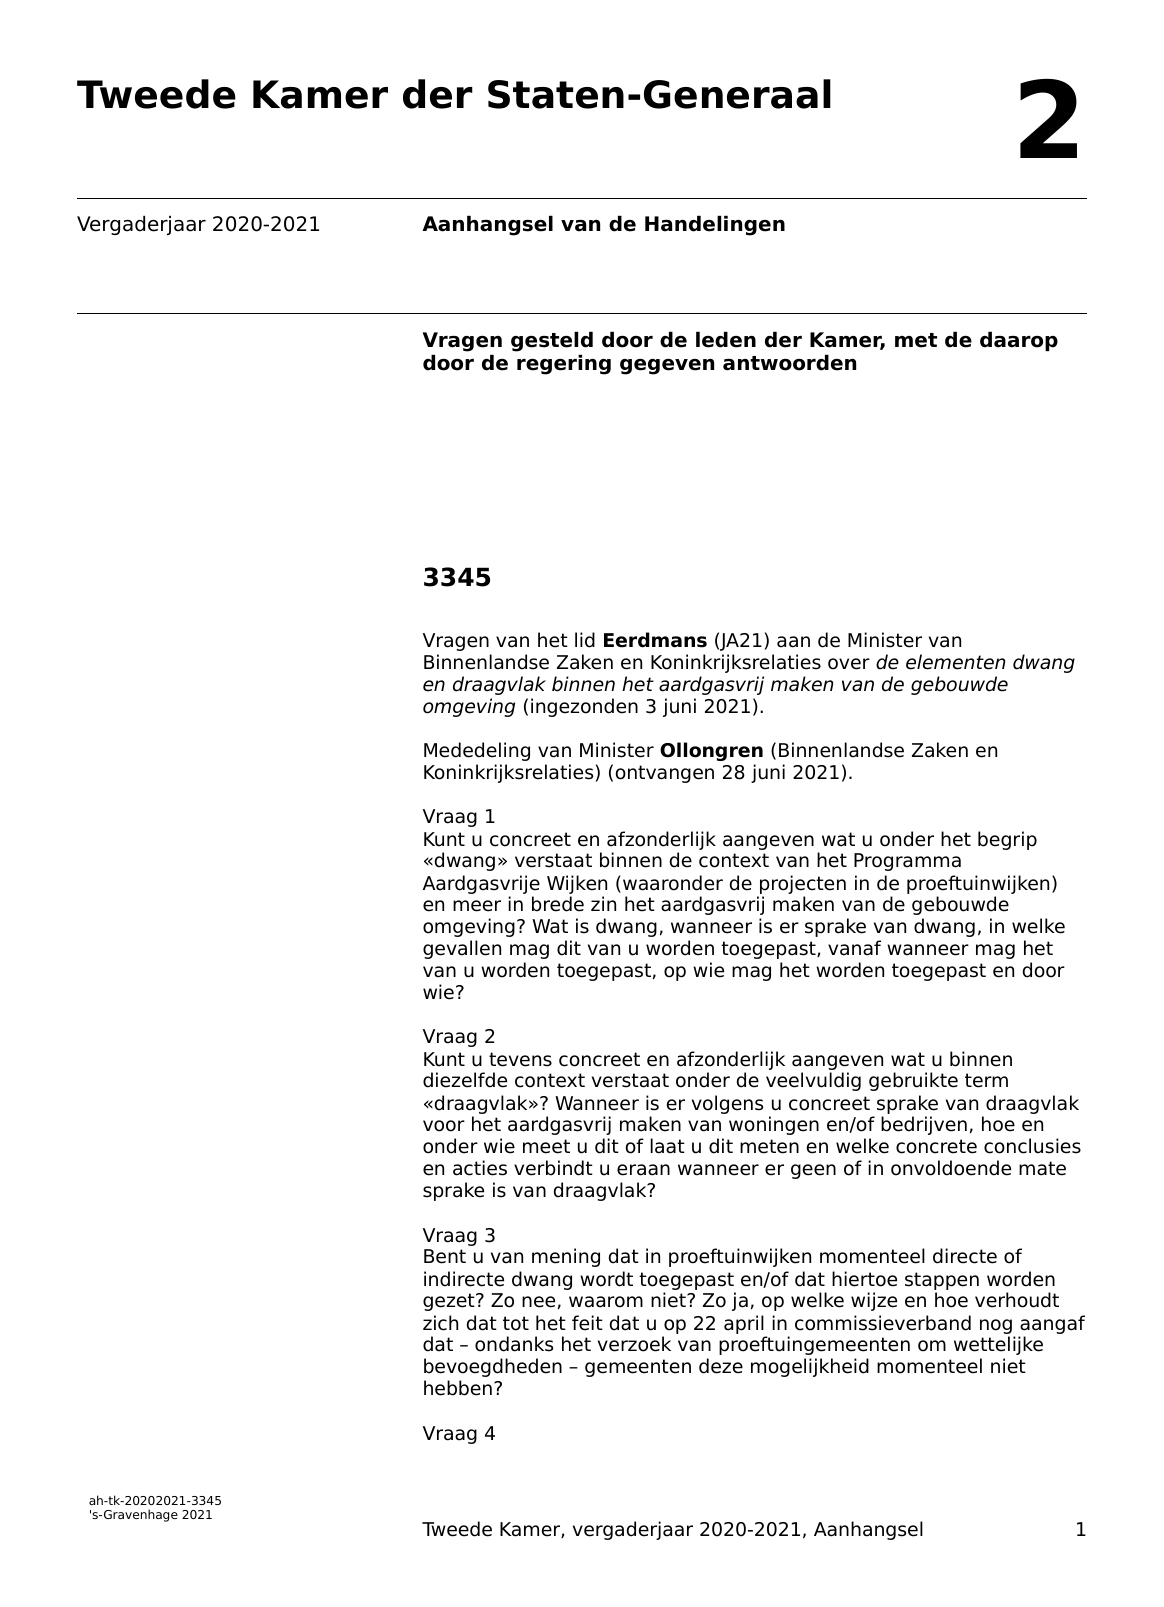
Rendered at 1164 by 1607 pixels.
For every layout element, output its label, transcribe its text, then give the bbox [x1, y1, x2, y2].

text Bent u van mening dat in proeftuinwijken momenteel directe of indirecte dwang wordt toegepast en/of dat hiertoe stappen worden gezet? Zo nee, waarom niet? Zo ja, op welke wijze en hoe verhoudt zich dat tot het feit dat u op 22 april in commissieverband nog aangaf dat – ondanks het verzoek van proeftuingemeenten om wettelijke bevoegdheden – gemeenten deze mogelijkheid momenteel niet hebben? [422, 1246, 1087, 1400]
table_cell Aanhangsel van de Handelingen [422, 199, 1087, 313]
table_header Tweede Kamer der Staten-Generaal [77, 59, 886, 198]
text Vraag 1 [422, 806, 1087, 828]
text Vragen van het lid Eerdmans (JA21) aan de Minister van Binnenlandse Zaken en Koninkrijksrelaties over de elementen dwang en draagvlak binnen het aardgasvrij maken van de gebouwde omgeving (ingezonden 3 juni 2021). [422, 630, 1087, 718]
text Vraag 3 [422, 1224, 1087, 1246]
table_cell Vergaderjaar 2020-2021 [77, 199, 422, 313]
text Kunt u tevens concreet en afzonderlijk aangeven wat u binnen diezelfde context verstaat onder de veelvuldig gebruikte term «draagvlak»? Wanneer is er volgens u concreet sprake van draagvlak voor het aardgasvrij maken van woningen en/of bedrijven, hoe en onder wie meet u dit of laat u dit meten en welke concrete conclusies en acties verbindt u eraan wanneer er geen of in onvoldoende mate sprake is van draagvlak? [422, 1048, 1087, 1202]
text ah-tk-20202021-3345 [88, 1494, 323, 1508]
text Vraag 2 [422, 1026, 1087, 1048]
table_cell [77, 314, 422, 375]
table_cell Vragen gesteld door de leden der Kamer, met de daarop door de regering gegeven antwoorden [422, 314, 1087, 375]
table_header 2 [886, 59, 1087, 198]
text 's-Gravenhage 2021 [88, 1508, 323, 1522]
text Mededeling van Minister Ollongren (Binnenlandse Zaken en Koninkrijksrelaties) (ontvangen 28 juni 2021). [422, 740, 1087, 784]
text 3345 [422, 563, 1087, 592]
text Kunt u concreet en afzonderlijk aangeven wat u onder het begrip «dwang» verstaat binnen de context van het Programma Aardgasvrije Wijken (waaronder de projecten in de proeftuinwijken) en meer in brede zin het aardgasvrij maken van de gebouwde omgeving? Wat is dwang, wanneer is er sprake van dwang, in welke gevallen mag dit van u worden toegepast, vanaf wanneer mag het van u worden toegepast, op wie mag het worden toegepast en door wie? [422, 828, 1087, 1004]
text Vraag 4 [422, 1422, 1087, 1444]
